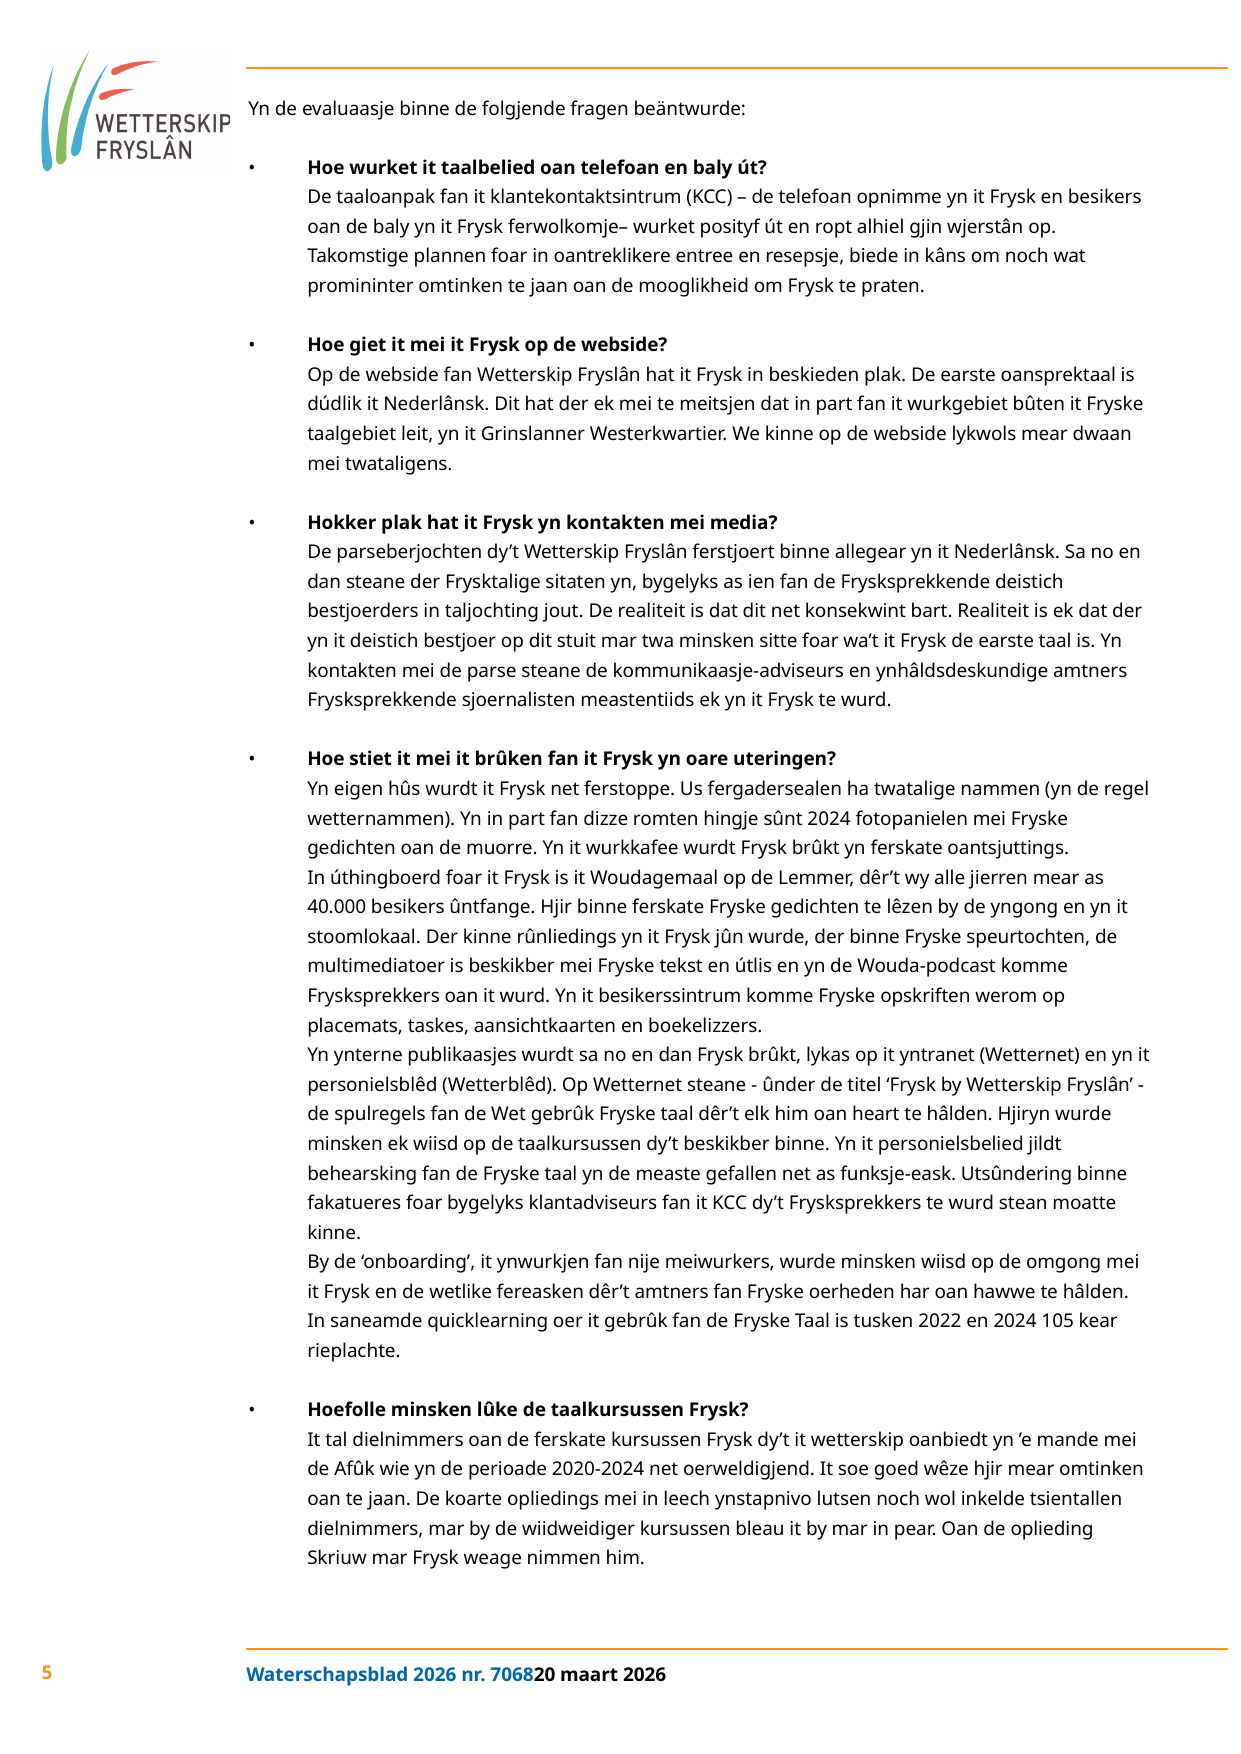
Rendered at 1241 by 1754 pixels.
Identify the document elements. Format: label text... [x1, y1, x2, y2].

picture [41, 47, 231, 172]
list De taaloanpak fan it klantekontaktsintrum (KCC) – de telefoan opnimme yn it Frysk en besikers oan de baly yn it Frysk ferwolkomje– wurket posityf út en ropt alhiel gjin wjerstân op. Takomstige plannen foar in oantreklikere entree en resepsje, biede in kâns om noch wat promininter omtinken te jaan oan de mooglikheid om Frysk te praten. [248, 183, 1152, 298]
text Yn de evaluaasje binne de folgjende fragen beäntwurde: [248, 95, 1152, 121]
list Hoe wurket it taalbelied oan telefoan en baly út? [248, 154, 1152, 180]
list Hoe stiet it mei it brûken fan it Frysk yn oare uteringen? [248, 746, 1152, 771]
list Hoefolle minsken lûke de taalkursussen Frysk? [248, 1396, 1152, 1422]
list It tal dielnimmers oan de ferskate kursussen Frysk dy’t it wetterskip oanbiedt yn ’e mande mei de Afûk wie yn de perioade 2020-2024 net oerweldigjend. It soe goed wêze hjir mear omtinken oan te jaan. De koarte opliedings mei in leech ynstapnivo lutsen noch wol inkelde tsientallen dielnimmers, mar by de wiidweidiger kursussen bleau it by mar in pear. Oan de oplieding Skriuw mar Frysk weage nimmen him. [248, 1426, 1152, 1570]
list Yn eigen hûs wurdt it Frysk net ferstoppe. Us fergadersealen ha twatalige nammen (yn de regel wetternammen). Yn in part fan dizze romten hingje sûnt 2024 fotopanielen mei Fryske gedichten oan de muorre. Yn it wurkkafee wurdt Frysk brûkt yn ferskate oantsjuttings. [248, 775, 1152, 860]
list De parseberjochten dy’t Wetterskip Fryslân ferstjoert binne allegear yn it Nederlânsk. Sa no en dan steane der Frysktalige sitaten yn, bygelyks as ien fan de Frysksprekkende deistich bestjoerders in taljochting jout. De realiteit is dat dit net konsekwint bart. Realiteit is ek dat der yn it deistich bestjoer op dit stuit mar twa minsken sitte foar wa’t it Frysk de earste taal is. Yn kontakten mei de parse steane de kommunikaasje-adviseurs en ynhâldsdeskundige amtners Frysksprekkende sjoernalisten meastentiids ek yn it Frysk te wurd. [248, 538, 1152, 712]
list Hoe giet it mei it Frysk op de webside? [248, 331, 1152, 357]
list Op de webside fan Wetterskip Fryslân hat it Frysk in beskieden plak. De earste oansprektaal is dúdlik it Nederlânsk. Dit hat der ek mei te meitsjen dat in part fan it wurkgebiet bûten it Fryske taalgebiet leit, yn it Grinslanner Westerkwartier. We kinne op de webside lykwols mear dwaan mei twataligens. [248, 361, 1152, 476]
list In úthingboerd foar it Frysk is it Woudagemaal op de Lemmer, dêr’t wy alle jierren mear as 40.000 besikers ûntfange. Hjir binne ferskate Fryske gedichten te lêzen by de yngong en yn it stoomlokaal. Der kinne rûnliedings yn it Frysk jûn wurde, der binne Fryske speurtochten, de multimediatoer is beskikber mei Fryske tekst en útlis en yn de Wouda-podcast komme Frysksprekkers oan it wurd. Yn it besikerssintrum komme Fryske opskriften werom op placemats, taskes, aansichtkaarten en boekelizzers. [248, 864, 1152, 1038]
list By de ‘onboarding’, it ynwurkjen fan nije meiwurkers, wurde minsken wiisd op de omgong mei it Frysk en de wetlike fereasken dêr’t amtners fan Fryske oerheden har oan hawwe te hâlden. In saneamde quicklearning oer it gebrûk fan de Fryske Taal is tusken 2022 en 2024 105 kear rieplachte. [248, 1248, 1152, 1363]
list Yn ynterne publikaasjes wurdt sa no en dan Frysk brûkt, lykas op it yntranet (Wetternet) en yn it personielsblêd (Wetterblêd). Op Wetternet steane - ûnder de titel ‘Frysk by Wetterskip Fryslân’ - de spulregels fan de Wet gebrûk Fryske taal dêr’t elk him oan heart te hâlden. Hjiryn wurde minsken ek wiisd op de taalkursussen dy’t beskikber binne. Yn it personielsbelied jildt behearsking fan de Fryske taal yn de measte gefallen net as funksje-eask. Utsûndering binne fakatueres foar bygelyks klantadviseurs fan it KCC dy’t Frysksprekkers te wurd stean moatte kinne. [248, 1041, 1152, 1245]
list Hokker plak hat it Frysk yn kontakten mei media? [248, 509, 1152, 535]
